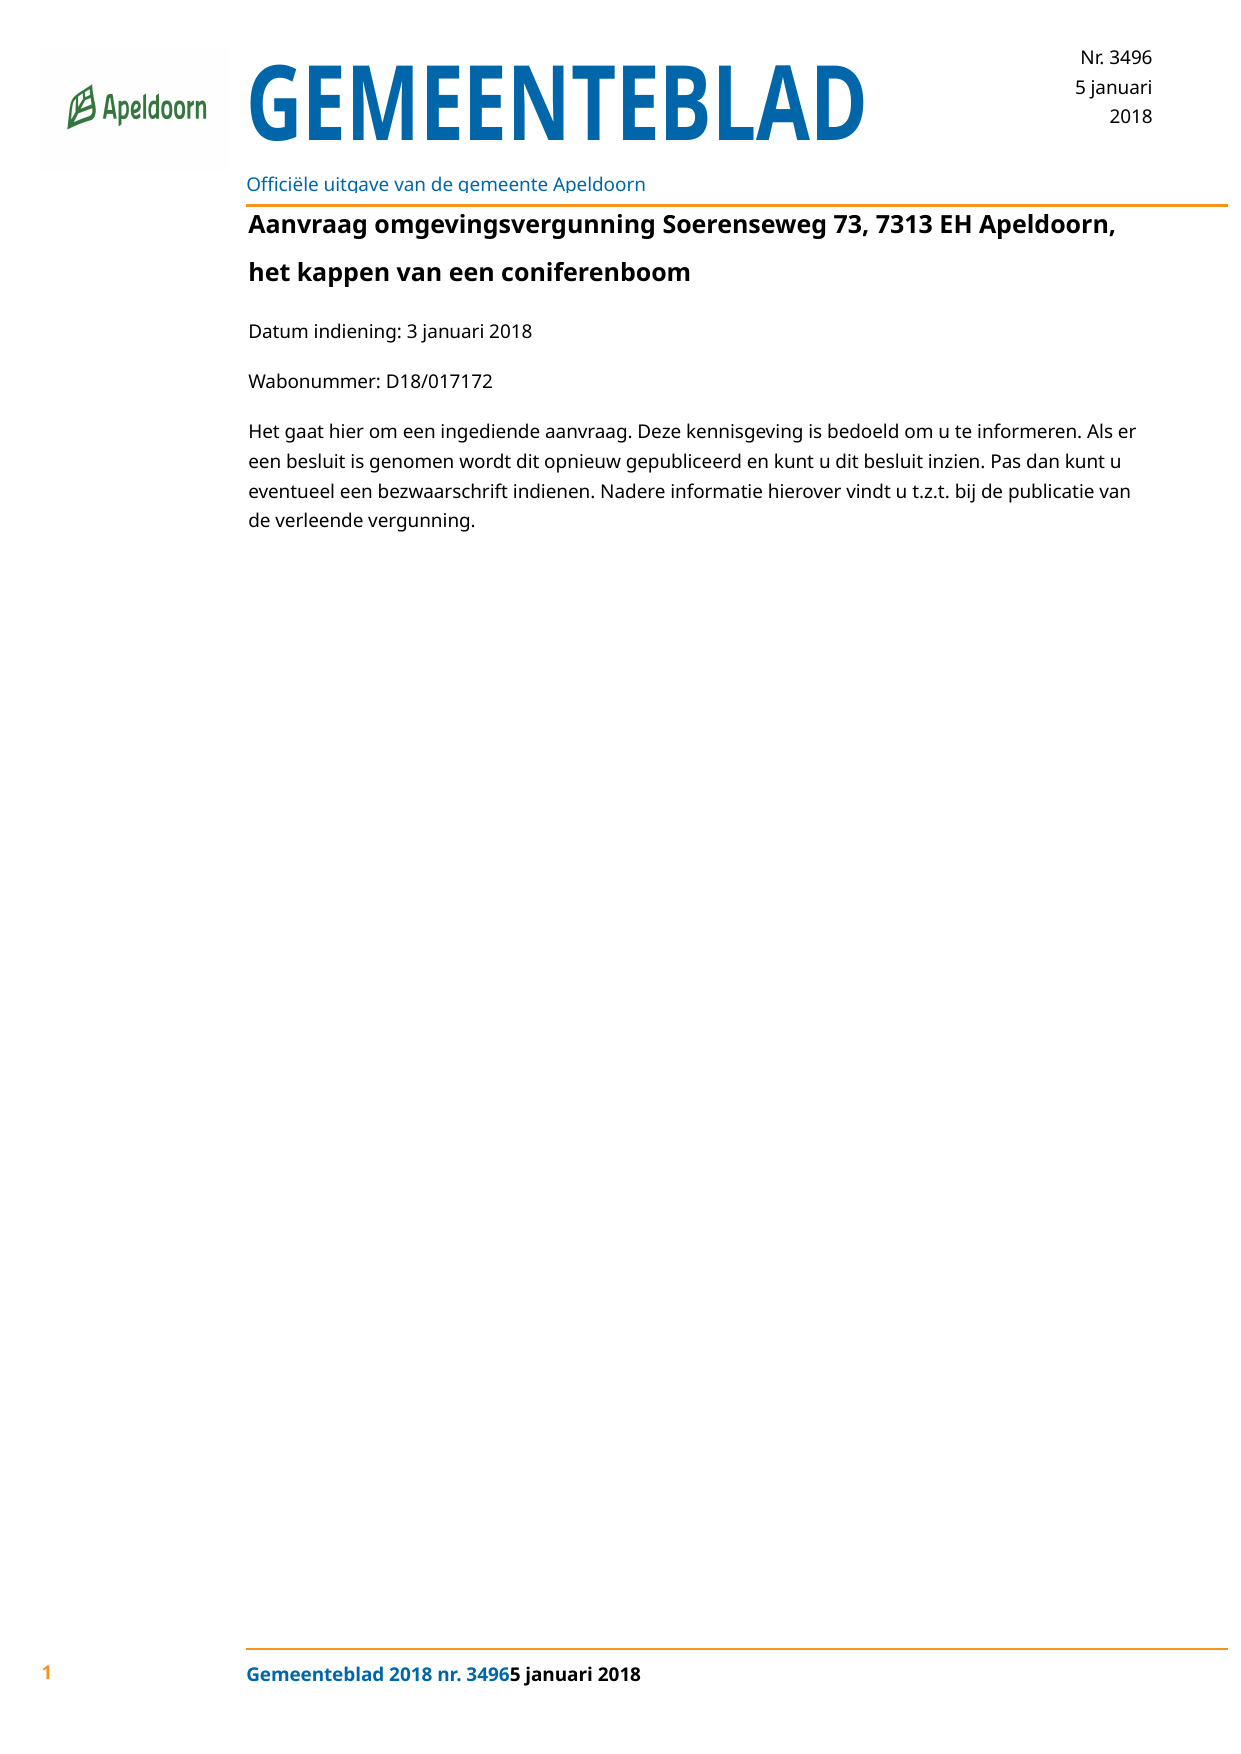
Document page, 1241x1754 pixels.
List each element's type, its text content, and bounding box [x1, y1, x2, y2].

picture [41, 47, 231, 172]
text Aanvraag omgevingsvergunning Soerenseweg 73, 7313 EH Apeldoorn, het kappen van een coniferenboom [248, 207, 1152, 288]
text Het gaat hier om een ingediende aanvraag. Deze kennisgeving is bedoeld om u te informeren. Als er een besluit is genomen wordt dit opnieuw gepubliceerd en kunt u dit besluit inzien. Pas dan kunt u eventueel een bezwaarschrift indienen. Nadere informatie hierover vindt u t.z.t. bij de publicatie van de verleende vergunning. [248, 419, 1152, 533]
text Datum indiening: 3 januari 2018 [248, 318, 1152, 344]
text Wabonummer: D18/017172 [248, 368, 1152, 394]
